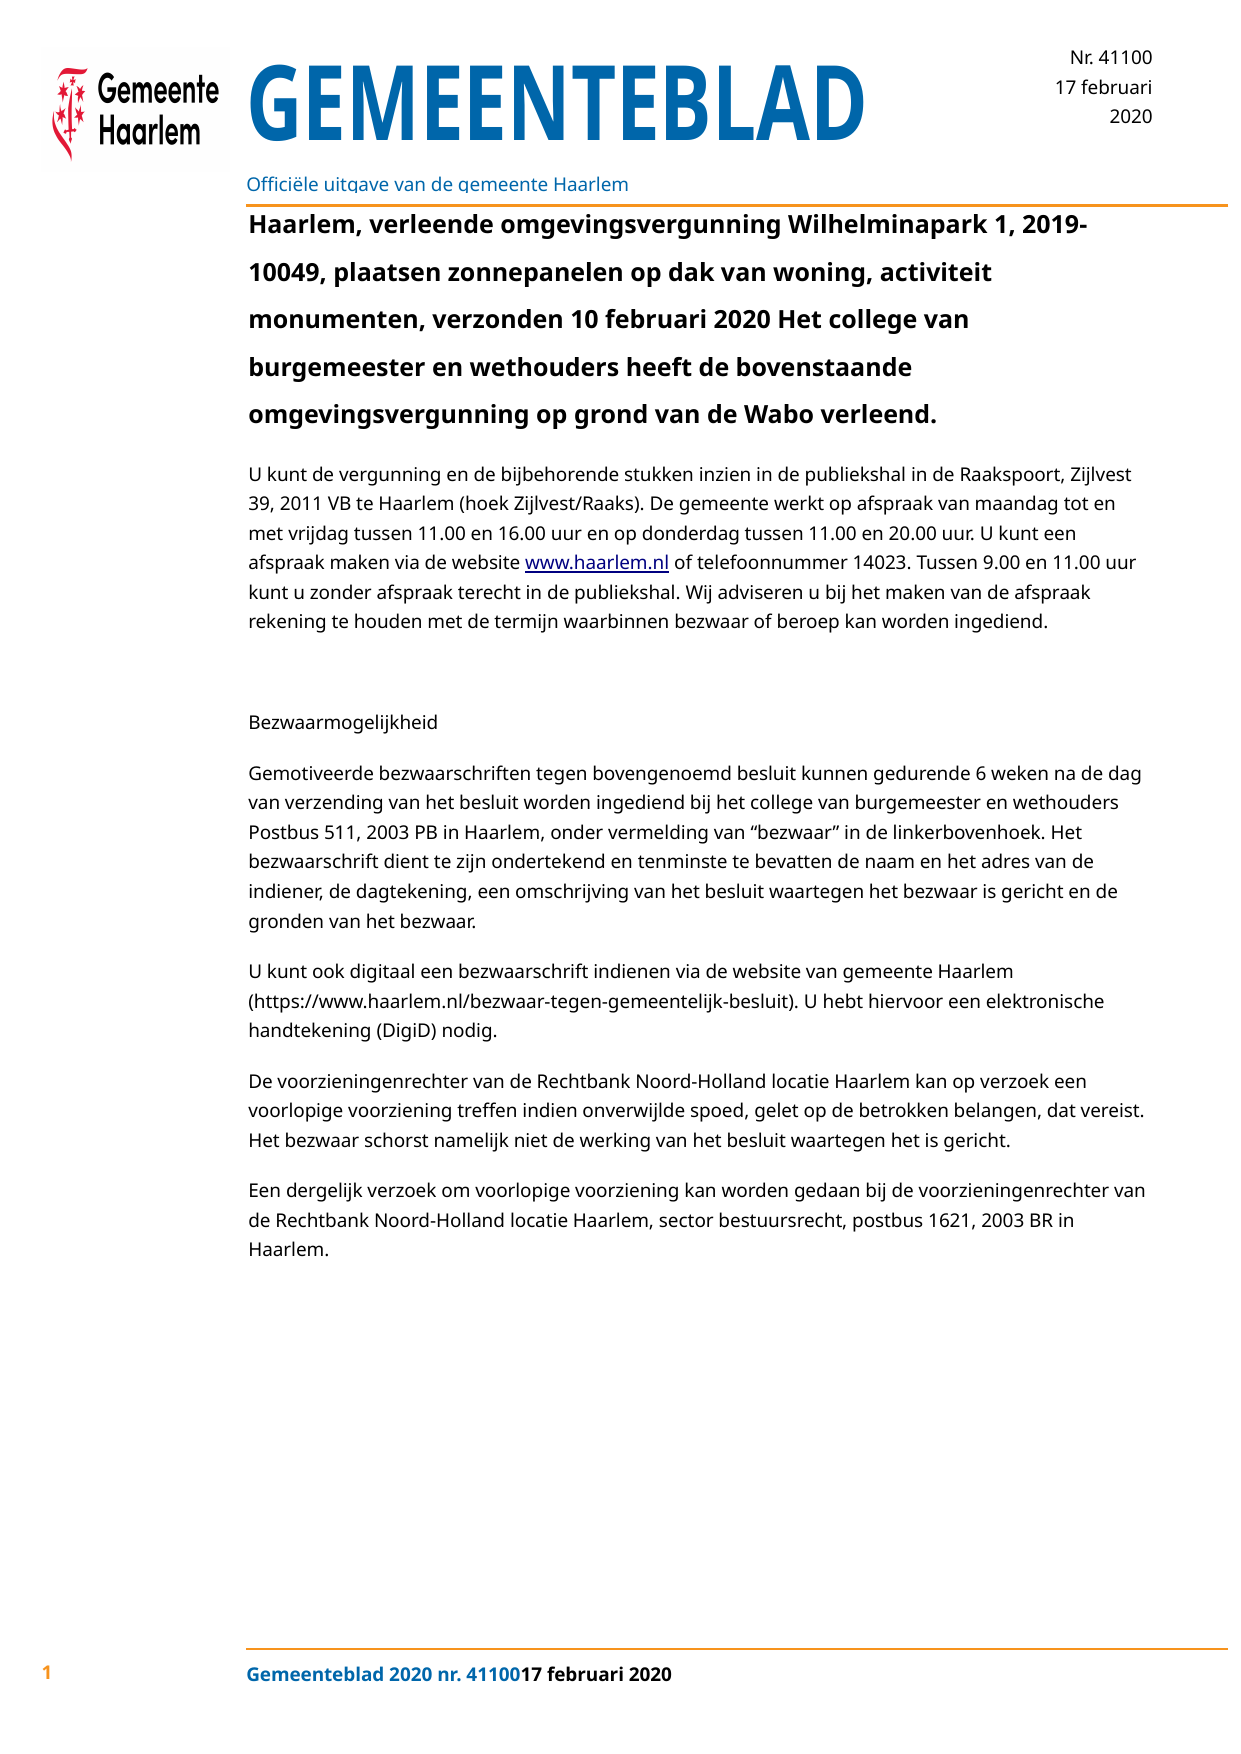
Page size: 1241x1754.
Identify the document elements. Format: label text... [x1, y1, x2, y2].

text Haarlem, verleende omgevingsvergunning Wilhelminapark 1, 2019-10049, plaatsen zonnepanelen op dak van woning, activiteit monumenten, verzonden 10 februari 2020 Het college van burgemeester en wethouders heeft de bovenstaande omgevingsvergunning op grond van de Wabo verleend. [248, 207, 1152, 431]
text Bezwaarmogelijkheid [248, 709, 1152, 735]
text U kunt ook digitaal een bezwaarschrift indienen via de website van gemeente Haarlem (https://www.haarlem.nl/bezwaar-tegen-gemeentelijk-besluit). U hebt hiervoor een elektronische handtekening (DigiD) nodig. [248, 958, 1152, 1043]
text Een dergelijk verzoek om voorlopige voorziening kan worden gedaan bij de voorzieningenrechter van de Rechtbank Noord-Holland locatie Haarlem, sector bestuursrecht, postbus 1621, 2003 BR in Haarlem. [248, 1177, 1152, 1262]
picture [41, 47, 231, 172]
text De voorzieningenrechter van de Rechtbank Noord-Holland locatie Haarlem kan op verzoek een voorlopige voorziening treffen indien onverwijlde spoed, gelet op de betrokken belangen, dat vereist. Het bezwaar schorst namelijk niet de werking van het besluit waartegen het is gericht. [248, 1068, 1152, 1153]
text U kunt de vergunning en de bijbehorende stukken inzien in de publiekshal in de Raakspoort, Zijlvest 39, 2011 VB te Haarlem (hoek Zijlvest/Raaks). De gemeente werkt op afspraak van maandag tot en met vrijdag tussen 11.00 en 16.00 uur en op donderdag tussen 11.00 en 20.00 uur. U kunt een afspraak maken via de website www.haarlem.nl of telefoonnummer 14023. Tussen 9.00 en 11.00 uur kunt u zonder afspraak terecht in de publiekshal. Wij adviseren u bij het maken van de afspraak rekening te houden met de termijn waarbinnen bezwaar of beroep kan worden ingediend. [248, 461, 1152, 634]
text Gemotiveerde bezwaarschriften tegen bovengenoemd besluit kunnen gedurende 6 weken na de dag van verzending van het besluit worden ingediend bij het college van burgemeester en wethouders Postbus 511, 2003 PB in Haarlem, onder vermelding van “bezwaar” in de linkerbovenhoek. Het bezwaarschrift dient te zijn ondertekend en tenminste te bevatten de naam en het adres van de indiener, de dagtekening, een omschrijving van het besluit waartegen het bezwaar is gericht en de gronden van het bezwaar. [248, 760, 1152, 933]
